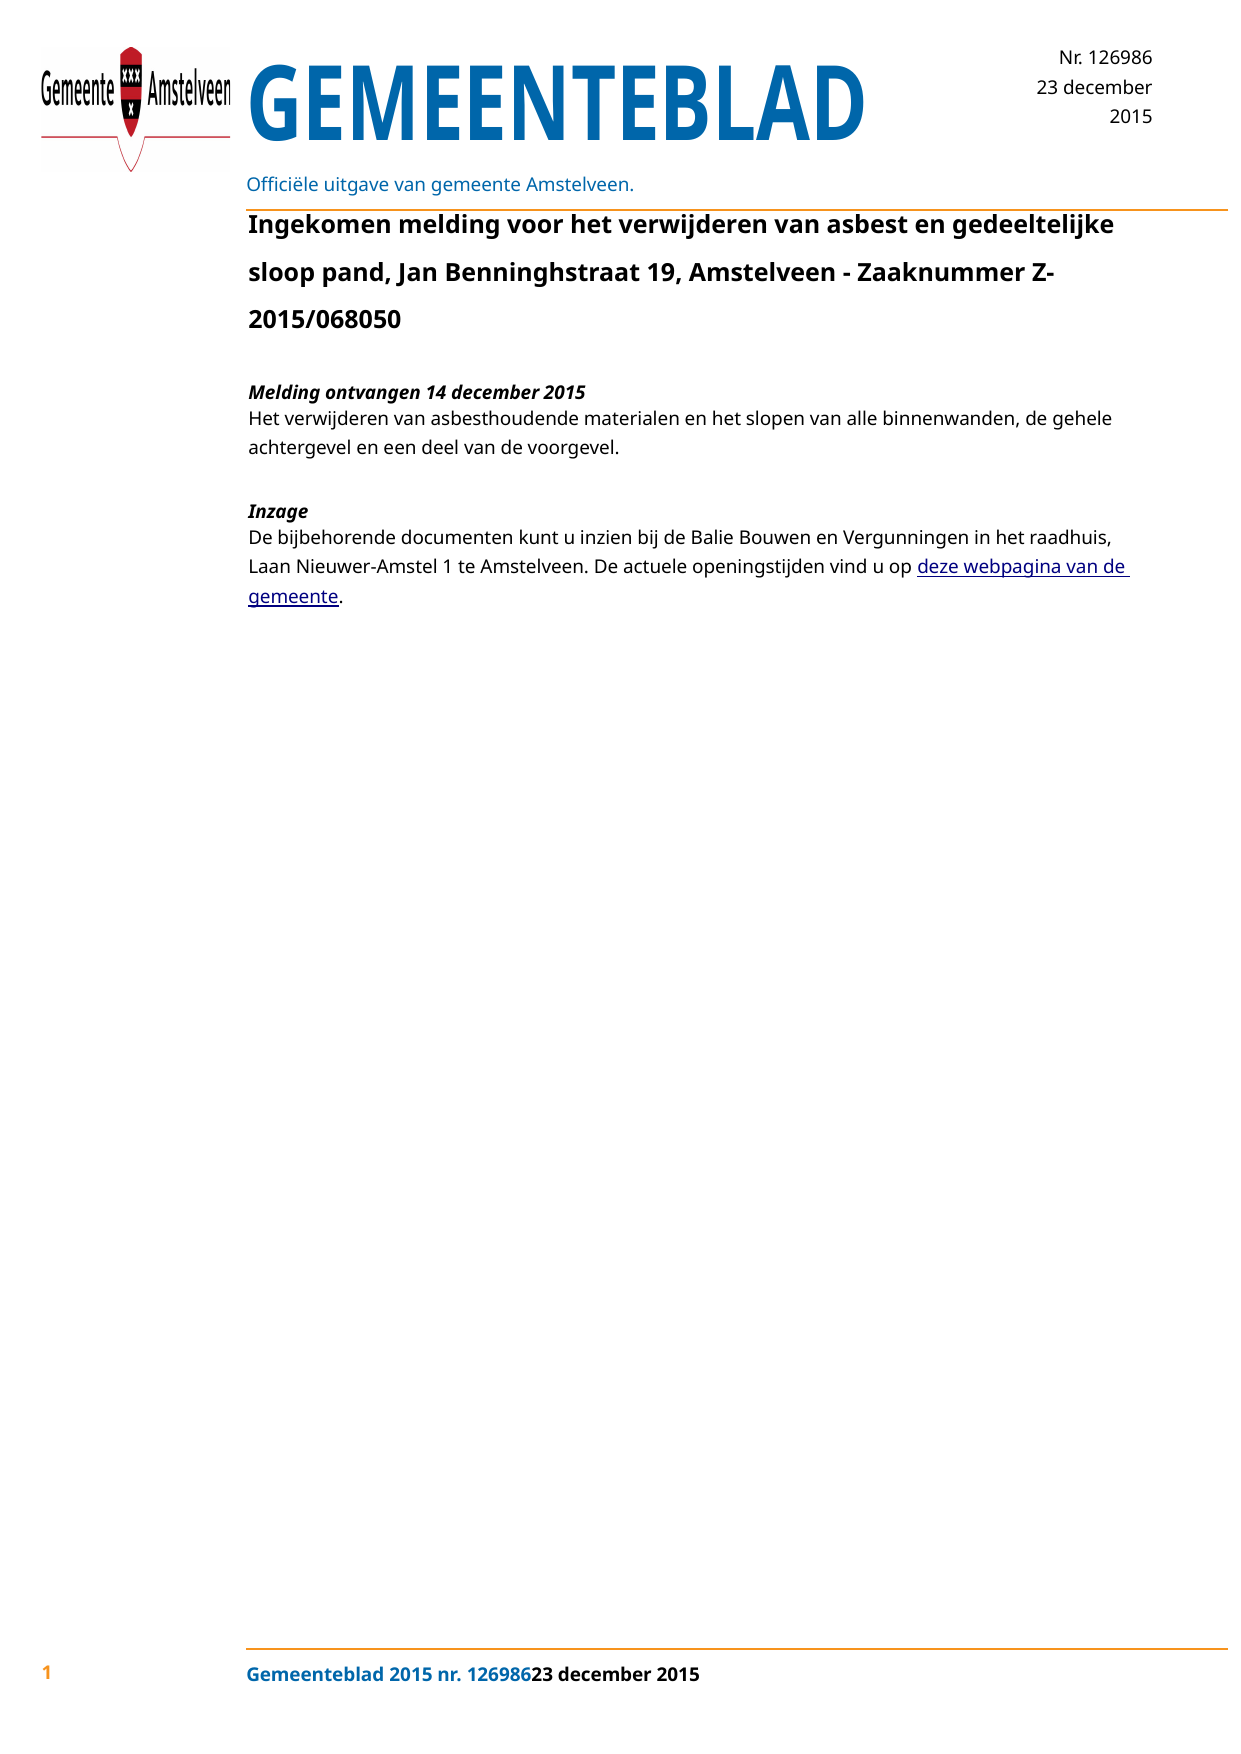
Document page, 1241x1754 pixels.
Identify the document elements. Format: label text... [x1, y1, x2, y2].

text Het verwijderen van asbesthoudende materialen en het slopen van alle binnenwanden, de gehele achtergevel en een deel van de voorgevel. [248, 405, 1152, 460]
text Melding ontvangen 14 december 2015 [248, 379, 1152, 405]
text De bijbehorende documenten kunt u inzien bij de Balie Bouwen en Vergunningen in het raadhuis, Laan Nieuwer-Amstel 1 te Amstelveen. De actuele openingstijden vind u op deze webpagina van de gemeente. [248, 524, 1152, 609]
text Inzage [248, 498, 1152, 524]
picture [41, 47, 231, 172]
text Ingekomen melding voor het verwijderen van asbest en gedeeltelijke sloop pand, Jan Benninghstraat 19, Amstelveen - Zaaknummer Z-2015/068050 [248, 211, 1152, 336]
